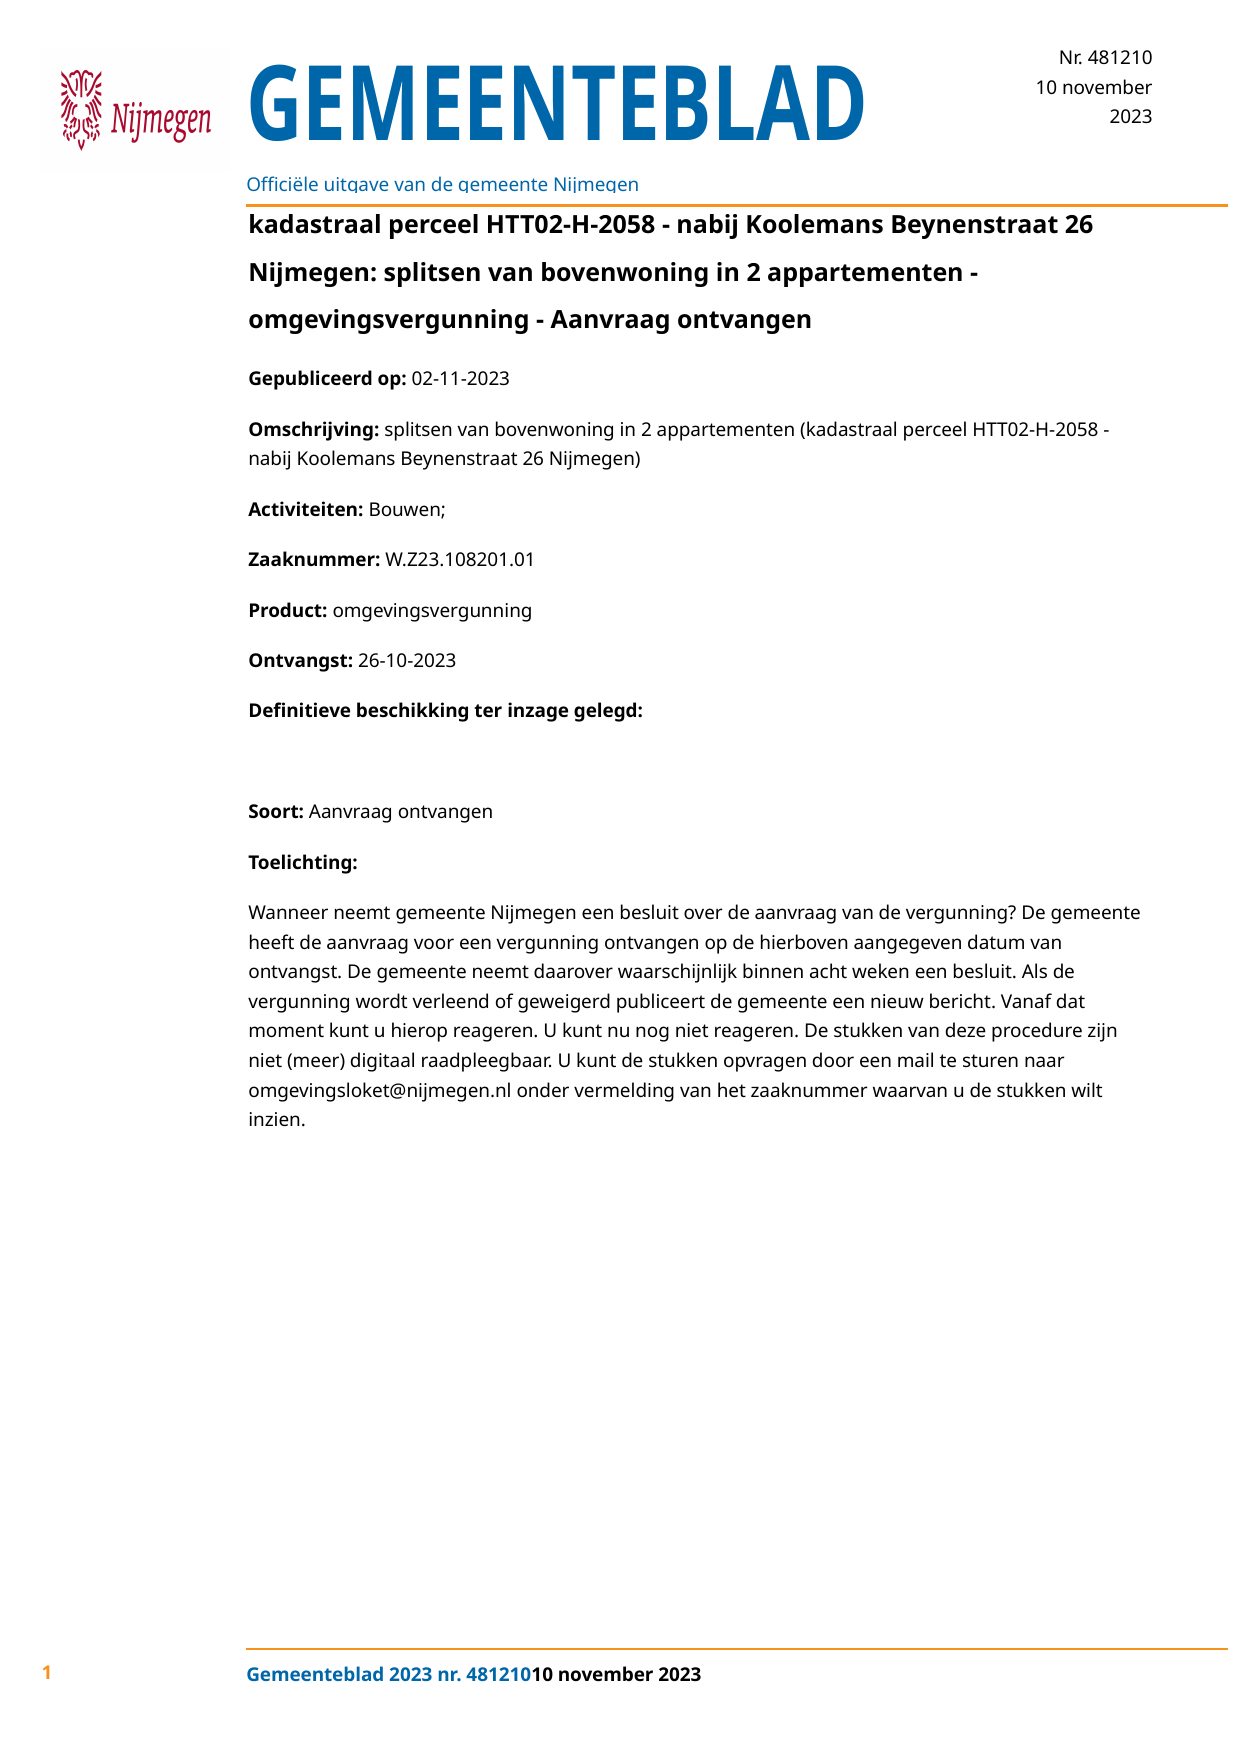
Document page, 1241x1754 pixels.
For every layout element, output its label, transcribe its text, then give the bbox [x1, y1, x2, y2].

text kadastraal perceel HTT02-H-2058 - nabij Koolemans Beynenstraat 26 Nijmegen: splitsen van bovenwoning in 2 appartementen - omgevingsvergunning - Aanvraag ontvangen [248, 207, 1152, 336]
text Gepubliceerd op: 02-11-2023 [248, 366, 1152, 391]
text Soort: Aanvraag ontvangen [248, 798, 1152, 824]
text Product: omgevingsvergunning [248, 597, 1152, 622]
picture [41, 47, 231, 172]
text Wanneer neemt gemeente Nijmegen een besluit over de aanvraag van de vergunning? De gemeente heeft de aanvraag voor een vergunning ontvangen op de hierboven aangegeven datum van ontvangst. De gemeente neemt daarover waarschijnlijk binnen acht weken een besluit. Als de vergunning wordt verleend of geweigerd publiceert de gemeente een nieuw bericht. Vanaf dat moment kunt u hierop reageren. U kunt nu nog niet reageren. De stukken van deze procedure zijn niet (meer) digitaal raadpleegbaar. U kunt de stukken opvragen door een mail te sturen naar omgevingsloket@nijmegen.nl onder vermelding van het zaaknummer waarvan u de stukken wilt inzien. [248, 899, 1152, 1132]
text Ontvangst: 26-10-2023 [248, 647, 1152, 673]
text Toelichting: [248, 849, 1152, 874]
text Definitieve beschikking ter inzage gelegd: [248, 698, 1152, 723]
text Zaaknummer: W.Z23.108201.01 [248, 546, 1152, 572]
text Activiteiten: Bouwen; [248, 496, 1152, 522]
text Omschrijving: splitsen van bovenwoning in 2 appartementen (kadastraal perceel HTT02-H-2058 - nabij Koolemans Beynenstraat 26 Nijmegen) [248, 416, 1152, 471]
